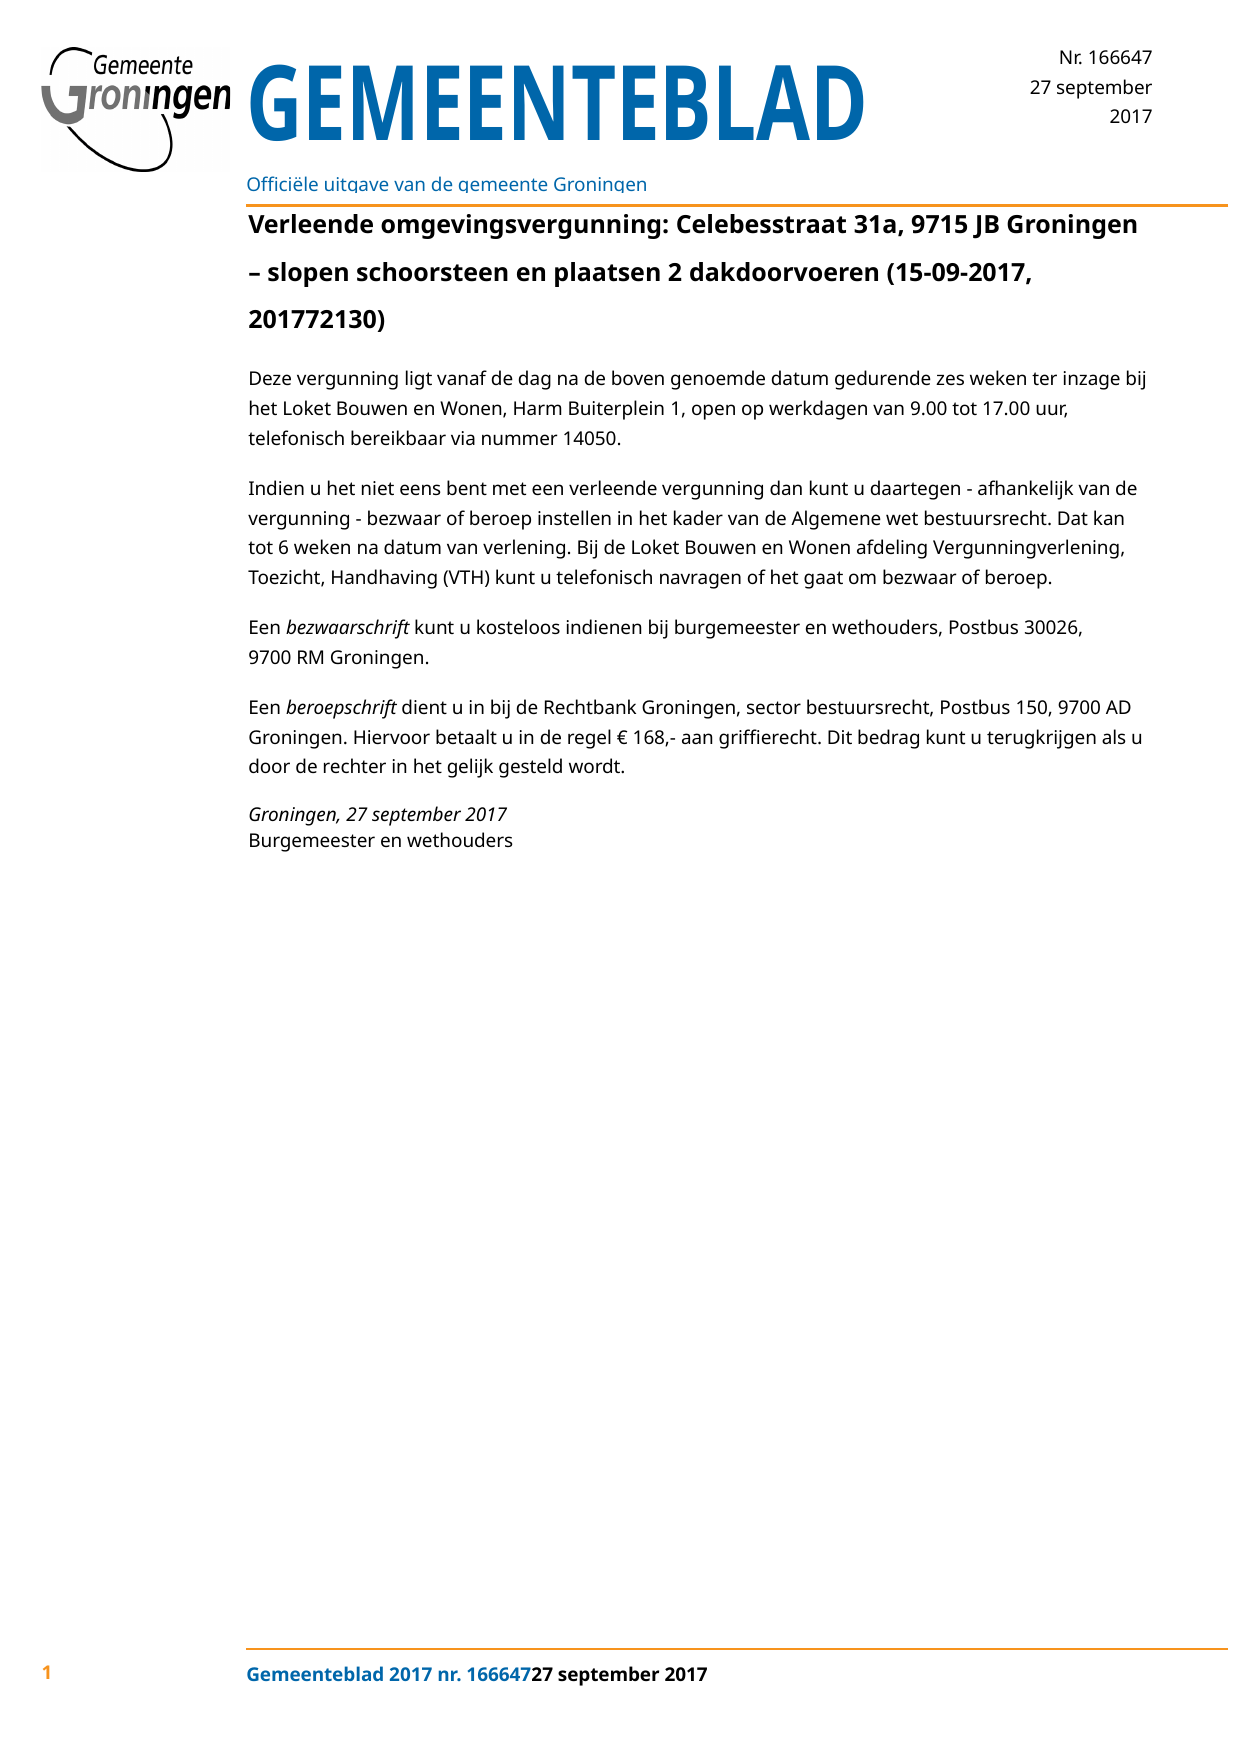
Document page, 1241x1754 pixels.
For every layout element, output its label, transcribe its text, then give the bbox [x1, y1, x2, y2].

text Verleende omgevingsvergunning: Celebesstraat 31a, 9715 JB Groningen – slopen schoorsteen en plaatsen 2 dakdoorvoeren (15-09-2017, 201772130) [248, 207, 1152, 336]
picture [41, 47, 231, 172]
text Een bezwaarschrift kunt u kosteloos indienen bij burgemeester en wethouders, Postbus 30026, 9700 RM Groningen. [248, 614, 1152, 669]
text Een beroepschrift dient u in bij de Rechtbank Groningen, sector bestuursrecht, Postbus 150, 9700 AD Groningen. Hiervoor betaalt u in de regel € 168,- aan griffierecht. Dit bedrag kunt u terugkrijgen als u door de rechter in het gelijk gesteld wordt. [248, 694, 1152, 779]
text Deze vergunning ligt vanaf de dag na de boven genoemde datum gedurende zes weken ter inzage bij het Loket Bouwen en Wonen, Harm Buiterplein 1, open op werkdagen van 9.00 tot 17.00 uur, telefonisch bereikbaar via nummer 14050. [248, 366, 1152, 450]
text Groningen, 27 september 2017 [248, 801, 1152, 827]
text Burgemeester en wethouders [248, 827, 1152, 853]
text Indien u het niet eens bent met een verleende vergunning dan kunt u daartegen - afhankelijk van de vergunning - bezwaar of beroep instellen in het kader van de Algemene wet bestuursrecht. Dat kan tot 6 weken na datum van verlening. Bij de Loket Bouwen en Wonen afdeling Vergunningverlening, Toezicht, Handhaving (VTH) kunt u telefonisch navragen of het gaat om bezwaar of beroep. [248, 475, 1152, 589]
